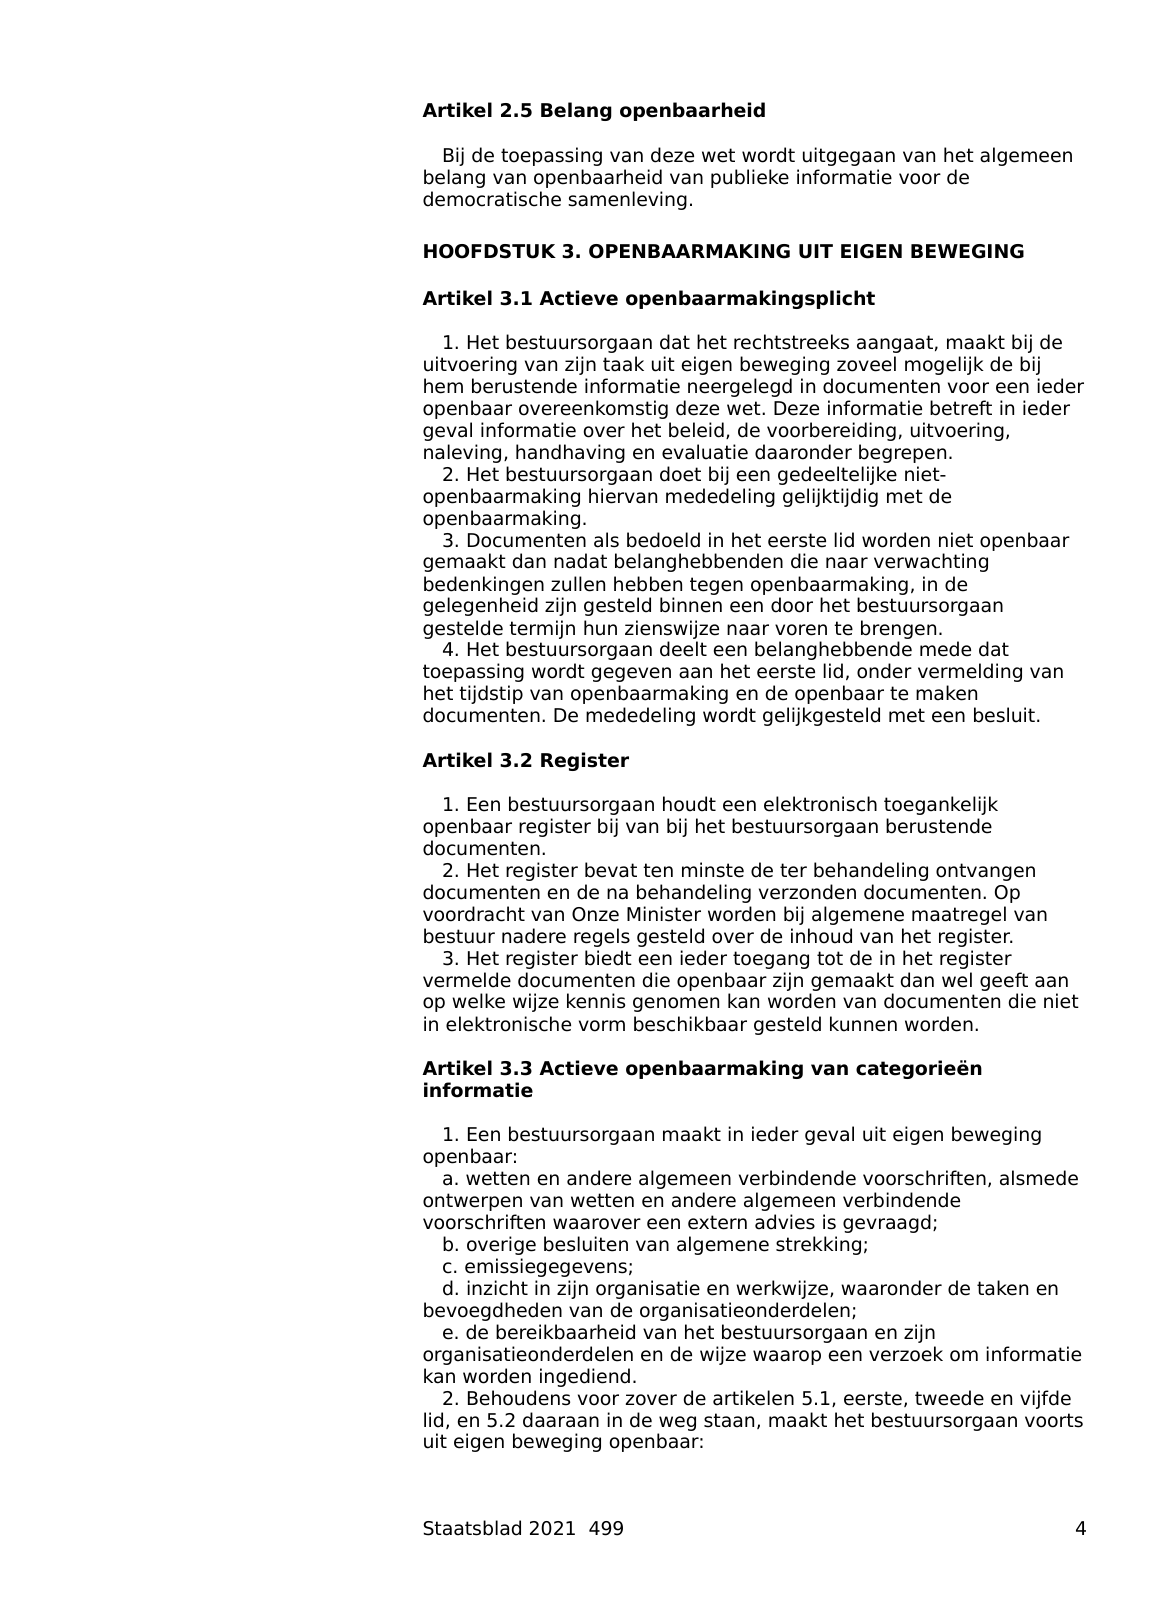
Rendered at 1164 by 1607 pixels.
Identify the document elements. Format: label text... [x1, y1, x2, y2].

text Bij de toepassing van deze wet wordt uitgegaan van het algemeen belang van openbaarheid van publieke informatie voor de democratische samenleving. [422, 144, 1087, 211]
text 2. Het register bevat ten minste de ter behandeling ontvangen documenten en de na behandeling verzonden documenten. Op voordracht van Onze Minister worden bij algemene maatregel van bestuur nadere regels gesteld over de inhoud van het register. [422, 859, 1087, 947]
text b. overige besluiten van algemene strekking; [422, 1234, 1087, 1256]
subtitle HOOFDSTUK 3. OPENBAARMAKING UIT EIGEN BEWEGING [422, 241, 1087, 262]
text d. inzicht in zijn organisatie en werkwijze, waaronder de taken en bevoegdheden van de organisatieonderdelen; [422, 1278, 1087, 1322]
text e. de bereikbaarheid van het bestuursorgaan en zijn organisatieonderdelen en de wijze waarop een verzoek om informatie kan worden ingediend. [422, 1322, 1087, 1387]
subtitle Artikel 3.1 Actieve openbaarmakingsplicht [422, 287, 1087, 309]
text 1. Een bestuursorgaan houdt een elektronisch toegankelijk openbaar register bij van bij het bestuursorgaan berustende documenten. [422, 794, 1087, 859]
text 1. Een bestuursorgaan maakt in ieder geval uit eigen beweging openbaar: [422, 1124, 1087, 1168]
text 1. Het bestuursorgaan dat het rechtstreeks aangaat, maakt bij de uitvoering van zijn taak uit eigen beweging zoveel mogelijk de bij hem berustende informatie neergelegd in documenten voor een ieder openbaar overeenkomstig deze wet. Deze informatie betreft in ieder geval informatie over het beleid, de voorbereiding, uitvoering, naleving, handhaving en evaluatie daaronder begrepen. [422, 332, 1087, 463]
text 3. Het register biedt een ieder toegang tot de in het register vermelde documenten die openbaar zijn gemaakt dan wel geeft aan op welke wijze kennis genomen kan worden van documenten die niet in elektronische vorm beschikbaar gesteld kunnen worden. [422, 947, 1087, 1035]
text 3. Documenten als bedoeld in het eerste lid worden niet openbaar gemaakt dan nadat belanghebbenden die naar verwachting bedenkingen zullen hebben tegen openbaarmaking, in de gelegenheid zijn gesteld binnen een door het bestuursorgaan gestelde termijn hun zienswijze naar voren te brengen. [422, 529, 1087, 639]
subtitle Artikel 3.3 Actieve openbaarmaking van categorieën informatie [422, 1058, 1087, 1102]
text 4. Het bestuursorgaan deelt een belanghebbende mede dat toepassing wordt gegeven aan het eerste lid, onder vermelding van het tijdstip van openbaarmaking en de openbaar te maken documenten. De mededeling wordt gelijkgesteld met een besluit. [422, 639, 1087, 727]
text 2. Behoudens voor zover de artikelen 5.1, eerste, tweede en vijfde lid, en 5.2 daaraan in de weg staan, maakt het bestuursorgaan voorts uit eigen beweging openbaar: [422, 1387, 1087, 1453]
subtitle Artikel 3.2 Register [422, 749, 1087, 771]
text 2. Het bestuursorgaan doet bij een gedeeltelijke niet-openbaarmaking hiervan mededeling gelijktijdig met de openbaarmaking. [422, 463, 1087, 529]
text a. wetten en andere algemeen verbindende voorschriften, alsmede ontwerpen van wetten en andere algemeen verbindende voorschriften waarover een extern advies is gevraagd; [422, 1168, 1087, 1234]
subtitle Artikel 2.5 Belang openbaarheid [422, 100, 1087, 122]
text c. emissiegegevens; [422, 1256, 1087, 1278]
